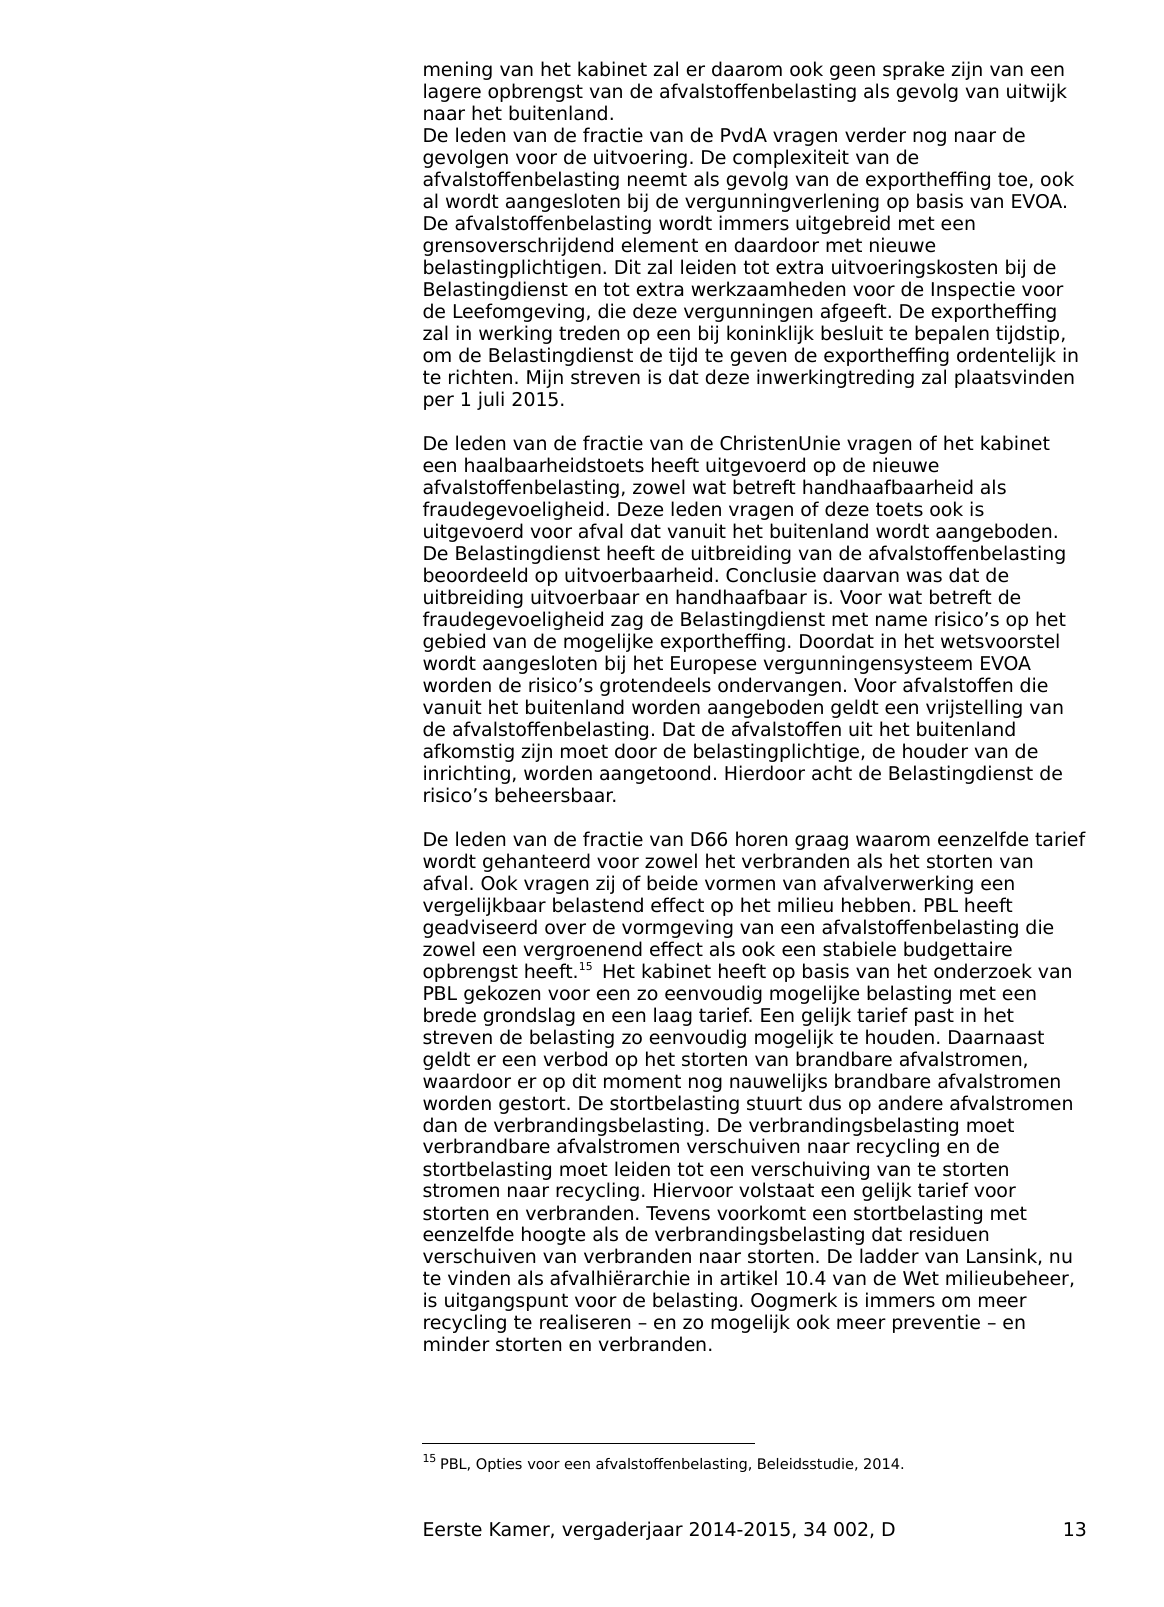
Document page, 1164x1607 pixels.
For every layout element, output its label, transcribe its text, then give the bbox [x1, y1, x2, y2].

text De leden van de fractie van de PvdA vragen verder nog naar de gevolgen voor de uitvoering. De complexiteit van de afvalstoffenbelasting neemt als gevolg van de exportheffing toe, ook al wordt aangesloten bij de vergunningverlening op basis van EVOA. De afvalstoffenbelasting wordt immers uitgebreid met een grensoverschrijdend element en daardoor met nieuwe belastingplichtigen. Dit zal leiden tot extra uitvoeringskosten bij de Belastingdienst en tot extra werkzaamheden voor de Inspectie voor de Leefomgeving, die deze vergunningen afgeeft. De exportheffing zal in werking treden op een bij koninklijk besluit te bepalen tijdstip, om de Belastingdienst de tijd te geven de exportheffing ordentelijk in te richten. Mijn streven is dat deze inwerkingtreding zal plaatsvinden per 1 juli 2015. [422, 125, 1087, 411]
text De leden van de fractie van D66 horen graag waarom eenzelfde tarief wordt gehanteerd voor zowel het verbranden als het storten van afval. Ook vragen zij of beide vormen van afvalverwerking een vergelijkbaar belastend effect op het milieu hebben. PBL heeft geadviseerd over de vormgeving van een afvalstoffenbelasting die zowel een vergroenend effect als ook een stabiele budgettaire opbrengst heeft. Het kabinet heeft op basis van het onderzoek van PBL gekozen voor een zo eenvoudig mogelijke belasting met een brede grondslag en een laag tarief. Een gelijk tarief past in het streven de belasting zo eenvoudig mogelijk te houden. Daarnaast geldt er een verbod op het storten van brandbare afvalstromen, waardoor er op dit moment nog nauwelijks brandbare afvalstromen worden gestort. De stortbelasting stuurt dus op andere afvalstromen dan de verbrandingsbelasting. De verbrandingsbelasting moet verbrandbare afvalstromen verschuiven naar recycling en de stortbelasting moet leiden tot een verschuiving van te storten stromen naar recycling. Hiervoor volstaat een gelijk tarief voor storten en verbranden. Tevens voorkomt een stortbelasting met eenzelfde hoogte als de verbrandingsbelasting dat residuen verschuiven van verbranden naar storten. De ladder van Lansink, nu te vinden als afvalhiërarchie in artikel 10.4 van de Wet milieubeheer, is uitgangspunt voor de belasting. Oogmerk is immers om meer recycling te realiseren – en zo mogelijk ook meer preventie – en minder storten en verbranden. [422, 829, 1087, 1356]
text De leden van de fractie van de ChristenUnie vragen of het kabinet een haalbaarheidstoets heeft uitgevoerd op de nieuwe afvalstoffenbelasting, zowel wat betreft handhaafbaarheid als fraudegevoeligheid. Deze leden vragen of deze toets ook is uitgevoerd voor afval dat vanuit het buitenland wordt aangeboden. De Belastingdienst heeft de uitbreiding van de afvalstoffenbelasting beoordeeld op uitvoerbaarheid. Conclusie daarvan was dat de uitbreiding uitvoerbaar en handhaafbaar is. Voor wat betreft de fraudegevoeligheid zag de Belastingdienst met name risico’s op het gebied van de mogelijke exportheffing. Doordat in het wetsvoorstel wordt aangesloten bij het Europese vergunningensysteem EVOA worden de risico’s grotendeels ondervangen. Voor afvalstoffen die vanuit het buitenland worden aangeboden geldt een vrijstelling van de afvalstoffenbelasting. Dat de afvalstoffen uit het buitenland afkomstig zijn moet door de belastingplichtige, de houder van de inrichting, worden aangetoond. Hierdoor acht de Belastingdienst de risico’s beheersbaar. [422, 433, 1087, 807]
text PBL, Opties voor een afvalstoffenbelasting, Beleidsstudie, 2014. [422, 1452, 1087, 1474]
text mening van het kabinet zal er daarom ook geen sprake zijn van een lagere opbrengst van de afvalstoffenbelasting als gevolg van uitwijk naar het buitenland. [422, 59, 1087, 125]
